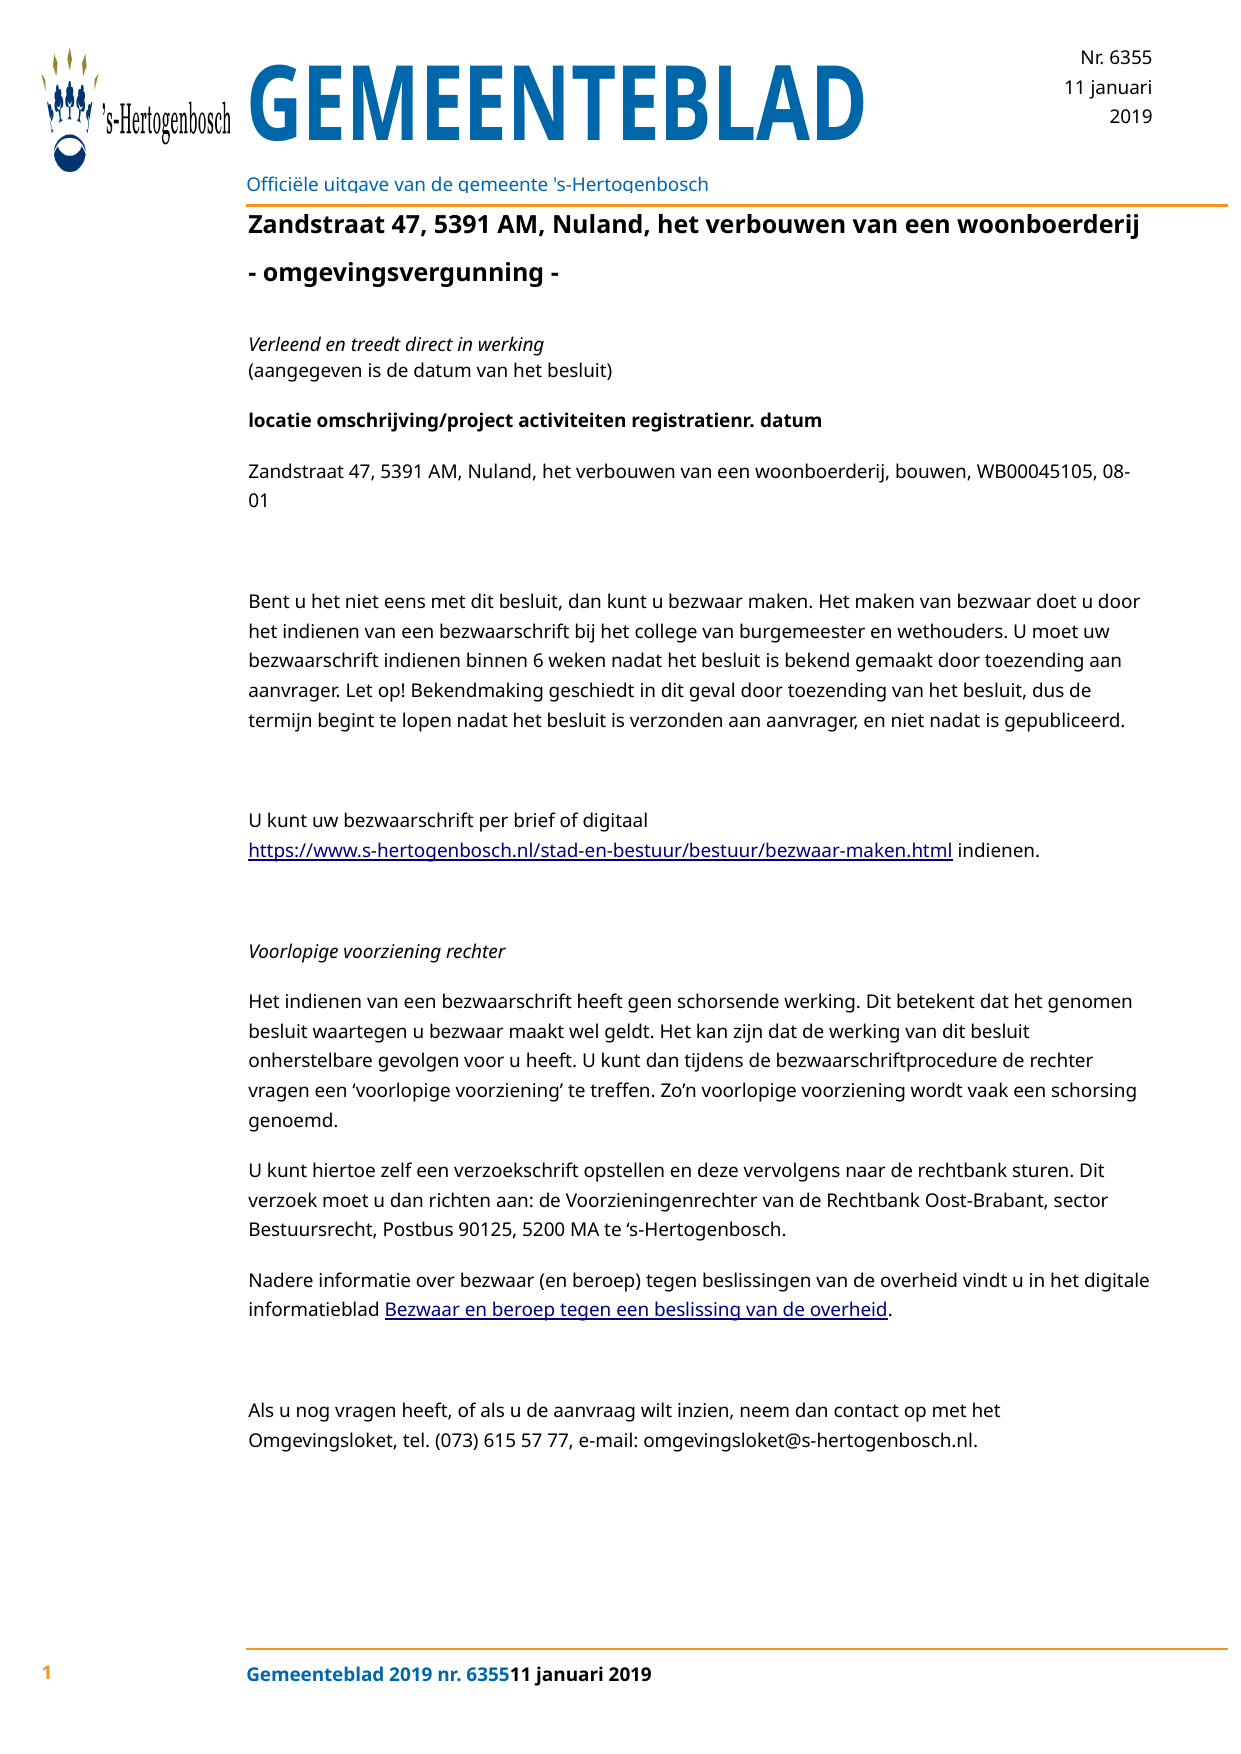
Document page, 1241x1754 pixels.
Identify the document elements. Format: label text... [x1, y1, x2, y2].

picture [41, 47, 231, 172]
text U kunt uw bezwaarschrift per brief of digitaal https://www.s-hertogenbosch.nl/stad-en-bestuur/bestuur/bezwaar-maken.html indienen. [248, 808, 1152, 863]
text Bent u het niet eens met dit besluit, dan kunt u bezwaar maken. Het maken van bezwaar doet u door het indienen van een bezwaarschrift bij het college van burgemeester en wethouders. U moet uw bezwaarschrift indienen binnen 6 weken nadat het besluit is bekend gemaakt door toezending aan aanvrager. Let op! Bekendmaking geschiedt in dit geval door toezending van het besluit, dus de termijn begint te lopen nadat het besluit is verzonden aan aanvrager, en niet nadat is gepubliceerd. [248, 588, 1152, 732]
text Het indienen van een bezwaarschrift heeft geen schorsende werking. Dit betekent dat het genomen besluit waartegen u bezwaar maakt wel geldt. Het kan zijn dat de werking van dit besluit onherstelbare gevolgen voor u heeft. U kunt dan tijdens de bezwaarschriftprocedure de rechter vragen een ‘voorlopige voorziening’ te treffen. Zo’n voorlopige voorziening wordt vaak een schorsing genoemd. [248, 988, 1152, 1132]
text U kunt hiertoe zelf een verzoekschrift opstellen en deze vervolgens naar de rechtbank sturen. Dit verzoek moet u dan richten aan: de Voorzieningenrechter van de Rechtbank Oost-Brabant, sector Bestuursrecht, Postbus 90125, 5200 MA te ‘s-Hertogenbosch. [248, 1157, 1152, 1242]
text Voorlopige voorziening rechter [248, 938, 1152, 964]
text Verleend en treedt direct in werking [248, 331, 1152, 357]
text Als u nog vragen heeft, of als u de aanvraag wilt inzien, neem dan contact op met het Omgevingsloket, tel. (073) 615 57 77, e-mail: omgevingsloket@s-hertogenbosch.nl. [248, 1397, 1152, 1452]
text locatie omschrijving/project activiteiten registratienr. datum [248, 408, 1152, 433]
text (aangegeven is de datum van het besluit) [248, 357, 1152, 383]
text Zandstraat 47, 5391 AM, Nuland, het verbouwen van een woonboerderij, bouwen, WB00045105, 08-01 [248, 458, 1152, 513]
text Zandstraat 47, 5391 AM, Nuland, het verbouwen van een woonboerderij - omgevingsvergunning - [248, 207, 1152, 288]
text Nadere informatie over bezwaar (en beroep) tegen beslissingen van de overheid vindt u in het digitale informatieblad Bezwaar en beroep tegen een beslissing van de overheid. [248, 1267, 1152, 1322]
